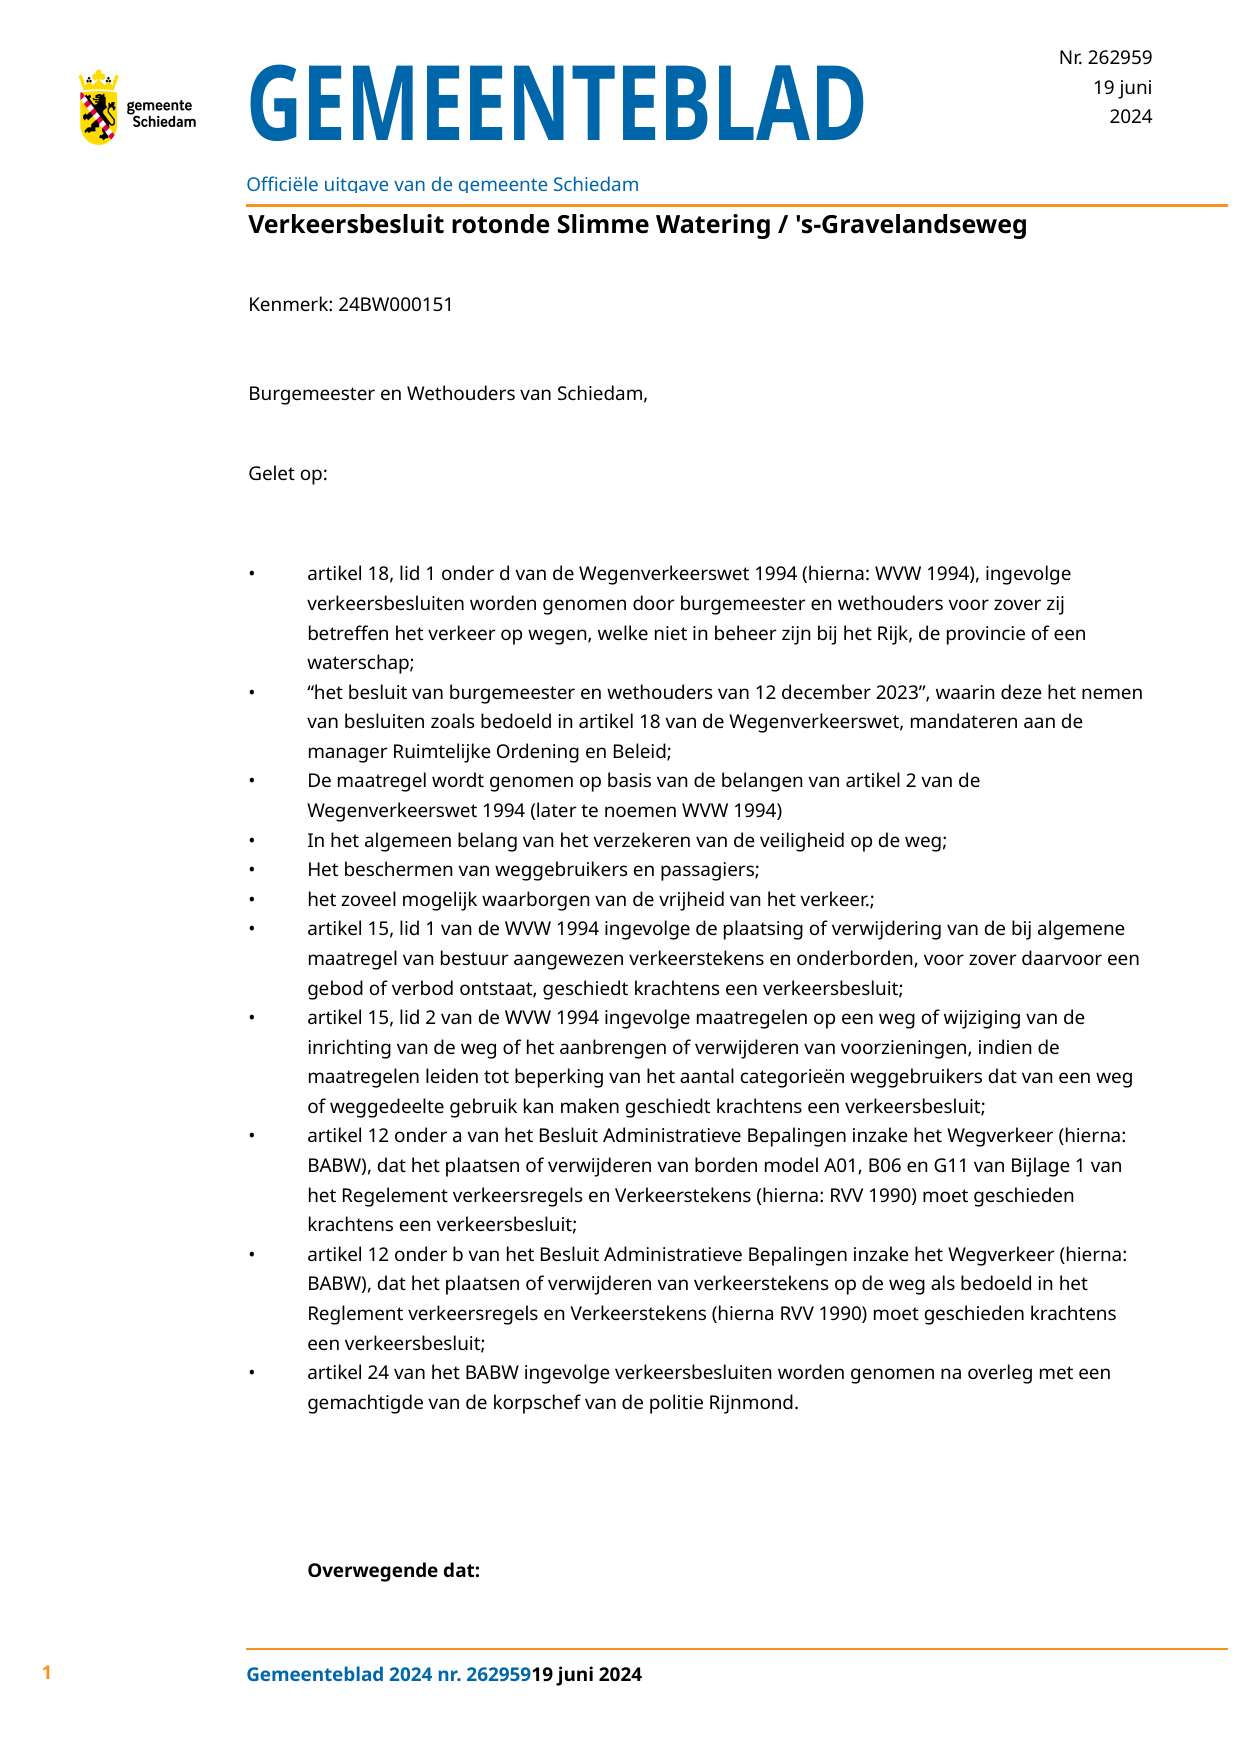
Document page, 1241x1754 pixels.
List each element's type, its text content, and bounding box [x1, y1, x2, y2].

list De maatregel wordt genomen op basis van de belangen van artikel 2 van de Wegenverkeerswet 1994 (later te noemen WVW 1994) [248, 768, 1152, 823]
text Gelet op: [248, 460, 1152, 486]
list het zoveel mogelijk waarborgen van de vrijheid van het verkeer.; [248, 886, 1152, 912]
list artikel 15, lid 1 van de WVW 1994 ingevolge de plaatsing of verwijdering van de bij algemene maatregel van bestuur aangewezen verkeerstekens en onderborden, voor zover daarvoor een gebod of verbod ontstaat, geschiedt krachtens een verkeersbesluit; [248, 916, 1152, 1001]
list “het besluit van burgemeester en wethouders van 12 december 2023”, waarin deze het nemen van besluiten zoals bedoeld in artikel 18 van de Wegenverkeerswet, mandateren aan de manager Ruimtelijke Ordening en Beleid; [248, 679, 1152, 764]
picture [41, 47, 231, 172]
text Kenmerk: 24BW000151 [248, 291, 1152, 317]
list Het beschermen van weggebruikers en passagiers; [248, 856, 1152, 882]
text Burgemeester en Wethouders van Schiedam, [248, 380, 1152, 406]
list artikel 12 onder b van het Besluit Administratieve Bepalingen inzake het Wegverkeer (hierna: BABW), dat het plaatsen of verwijderen van verkeerstekens op de weg als bedoeld in het Reglement verkeersregels en Verkeerstekens (hierna RVV 1990) moet geschieden krachtens een verkeersbesluit; [248, 1241, 1152, 1356]
list artikel 18, lid 1 onder d van de Wegenverkeerswet 1994 (hierna: WVW 1994), ingevolge verkeersbesluiten worden genomen door burgemeester en wethouders voor zover zij betreffen het verkeer op wegen, welke niet in beheer zijn bij het Rijk, de provincie of een waterschap; [248, 561, 1152, 675]
list In het algemeen belang van het verzekeren van de veiligheid op de weg; [248, 827, 1152, 853]
list artikel 24 van het BABW ingevolge verkeersbesluiten worden genomen na overleg met een gemachtigde van de korpschef van de politie Rijnmond. [248, 1359, 1152, 1415]
list artikel 15, lid 2 van de WVW 1994 ingevolge maatregelen op een weg of wijziging van de inrichting van de weg of het aanbrengen of verwijderen van voorzieningen, indien de maatregelen leiden tot beperking van het aantal categorieën weggebruikers dat van een weg of weggedeelte gebruik kan maken geschiedt krachtens een verkeersbesluit; [248, 1004, 1152, 1119]
list artikel 12 onder a van het Besluit Administratieve Bepalingen inzake het Wegverkeer (hierna: BABW), dat het plaatsen of verwijderen van borden model A01, B06 en G11 van Bijlage 1 van het Regelement verkeersregels en Verkeerstekens (hierna: RVV 1990) moet geschieden krachtens een verkeersbesluit; [248, 1123, 1152, 1237]
text Verkeersbesluit rotonde Slimme Watering / 's-Gravelandseweg [248, 207, 1152, 241]
list Overwegende dat: [248, 1558, 1152, 1583]
